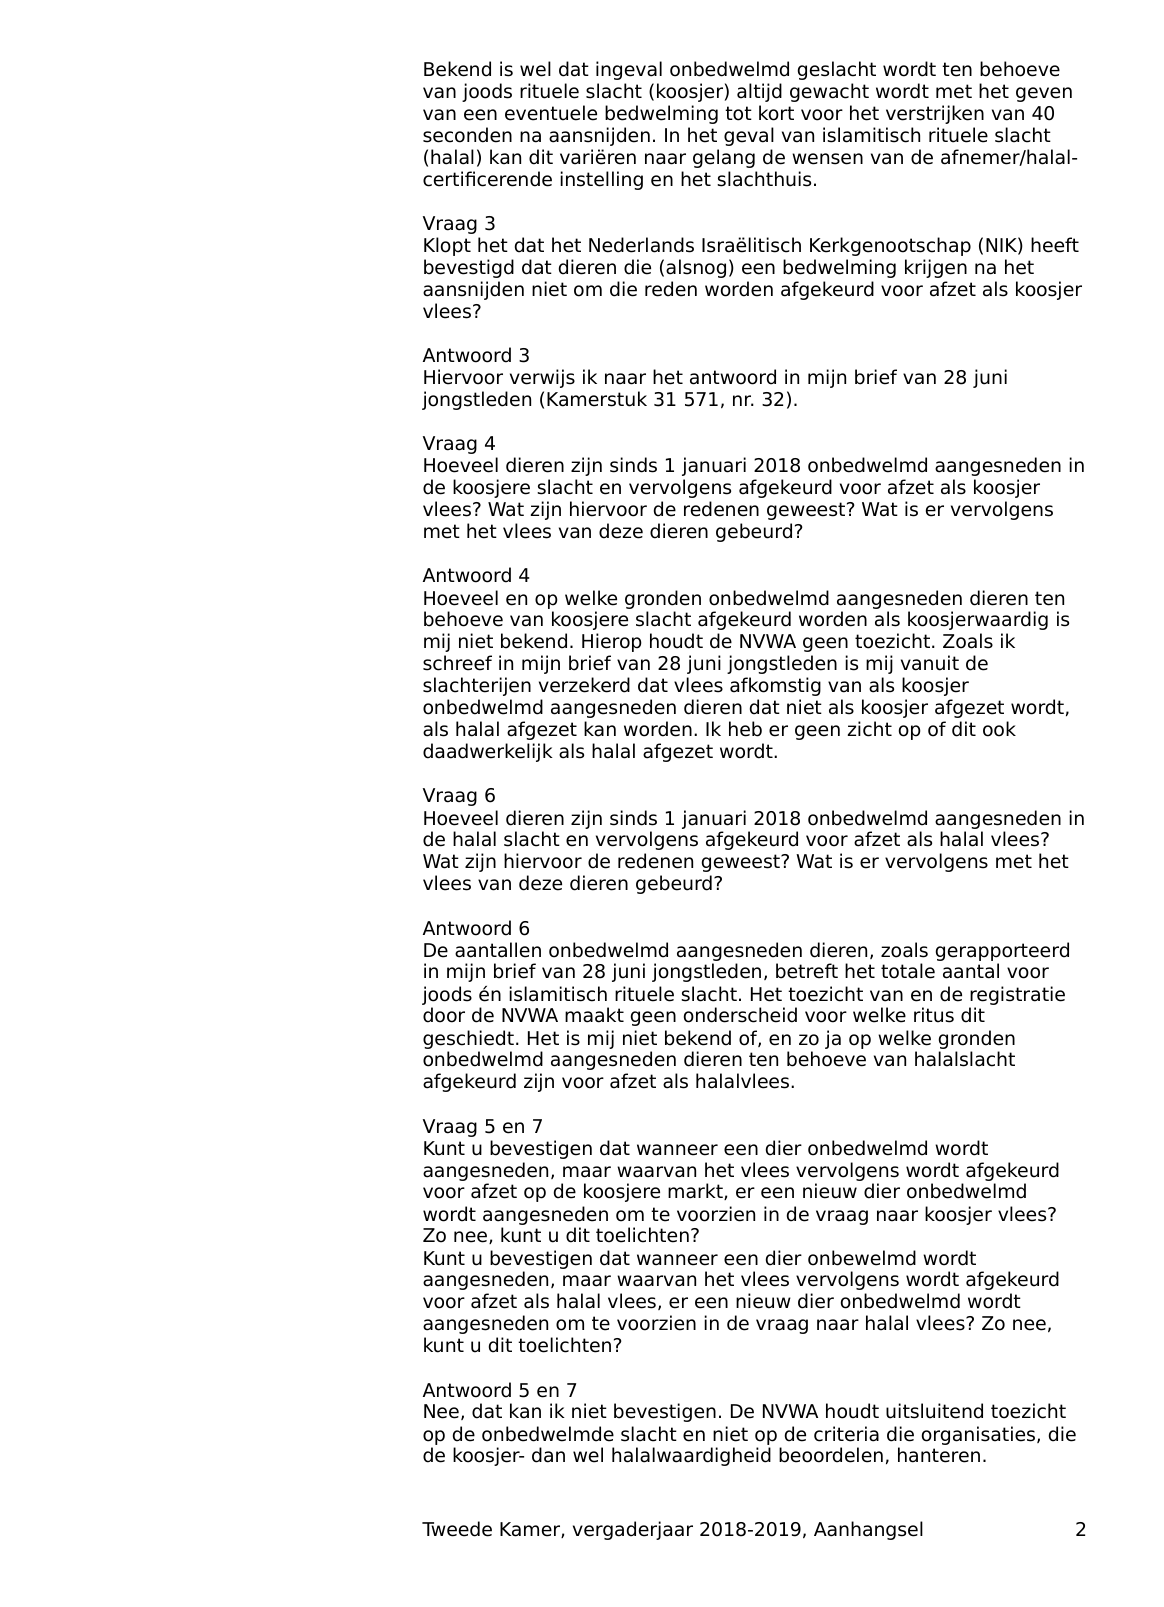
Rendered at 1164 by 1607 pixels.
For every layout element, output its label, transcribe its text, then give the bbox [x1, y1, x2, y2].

text Vraag 3 [422, 213, 1087, 235]
text Antwoord 6 [422, 917, 1087, 939]
text De aantallen onbedwelmd aangesneden dieren, zoals gerapporteerd in mijn brief van 28 juni jongstleden, betreft het totale aantal voor joods én islamitisch rituele slacht. Het toezicht van en de registratie door de NVWA maakt geen onderscheid voor welke ritus dit geschiedt. Het is mij niet bekend of, en zo ja op welke gronden onbedwelmd aangesneden dieren ten behoeve van halalslacht afgekeurd zijn voor afzet als halalvlees. [422, 939, 1087, 1093]
text Hoeveel dieren zijn sinds 1 januari 2018 onbedwelmd aangesneden in de halal slacht en vervolgens afgekeurd voor afzet als halal vlees? Wat zijn hiervoor de redenen geweest? Wat is er vervolgens met het vlees van deze dieren gebeurd? [422, 807, 1087, 895]
text Hoeveel dieren zijn sinds 1 januari 2018 onbedwelmd aangesneden in de koosjere slacht en vervolgens afgekeurd voor afzet als koosjer vlees? Wat zijn hiervoor de redenen geweest? Wat is er vervolgens met het vlees van deze dieren gebeurd? [422, 455, 1087, 543]
text Kunt u bevestigen dat wanneer een dier onbewelmd wordt aangesneden, maar waarvan het vlees vervolgens wordt afgekeurd voor afzet als halal vlees, er een nieuw dier onbedwelmd wordt aangesneden om te voorzien in de vraag naar halal vlees? Zo nee, kunt u dit toelichten? [422, 1247, 1087, 1357]
text Bekend is wel dat ingeval onbedwelmd geslacht wordt ten behoeve van joods rituele slacht (koosjer) altijd gewacht wordt met het geven van een eventuele bedwelming tot kort voor het verstrijken van 40 seconden na aansnijden. In het geval van islamitisch rituele slacht (halal) kan dit variëren naar gelang de wensen van de afnemer/halal-certificerende instelling en het slachthuis. [422, 59, 1087, 191]
text Vraag 6 [422, 785, 1087, 807]
text Vraag 4 [422, 433, 1087, 455]
text Antwoord 5 en 7 [422, 1379, 1087, 1401]
text Hiervoor verwijs ik naar het antwoord in mijn brief van 28 juni jongstleden (Kamerstuk 31 571, nr. 32). [422, 367, 1087, 411]
text Antwoord 4 [422, 565, 1087, 587]
text Vraag 5 en 7 [422, 1116, 1087, 1137]
text Nee, dat kan ik niet bevestigen. De NVWA houdt uitsluitend toezicht op de onbedwelmde slacht en niet op de criteria die organisaties, die de koosjer- dan wel halalwaardigheid beoordelen, hanteren. [422, 1401, 1087, 1467]
text Kunt u bevestigen dat wanneer een dier onbedwelmd wordt aangesneden, maar waarvan het vlees vervolgens wordt afgekeurd voor afzet op de koosjere markt, er een nieuw dier onbedwelmd wordt aangesneden om te voorzien in de vraag naar koosjer vlees? Zo nee, kunt u dit toelichten? [422, 1137, 1087, 1247]
text Antwoord 3 [422, 345, 1087, 367]
text Klopt het dat het Nederlands Israëlitisch Kerkgenootschap (NIK) heeft bevestigd dat dieren die (alsnog) een bedwelming krijgen na het aansnijden niet om die reden worden afgekeurd voor afzet als koosjer vlees? [422, 235, 1087, 323]
text Hoeveel en op welke gronden onbedwelmd aangesneden dieren ten behoeve van koosjere slacht afgekeurd worden als koosjerwaardig is mij niet bekend. Hierop houdt de NVWA geen toezicht. Zoals ik schreef in mijn brief van 28 juni jongstleden is mij vanuit de slachterijen verzekerd dat vlees afkomstig van als koosjer onbedwelmd aangesneden dieren dat niet als koosjer afgezet wordt, als halal afgezet kan worden. Ik heb er geen zicht op of dit ook daadwerkelijk als halal afgezet wordt. [422, 587, 1087, 763]
